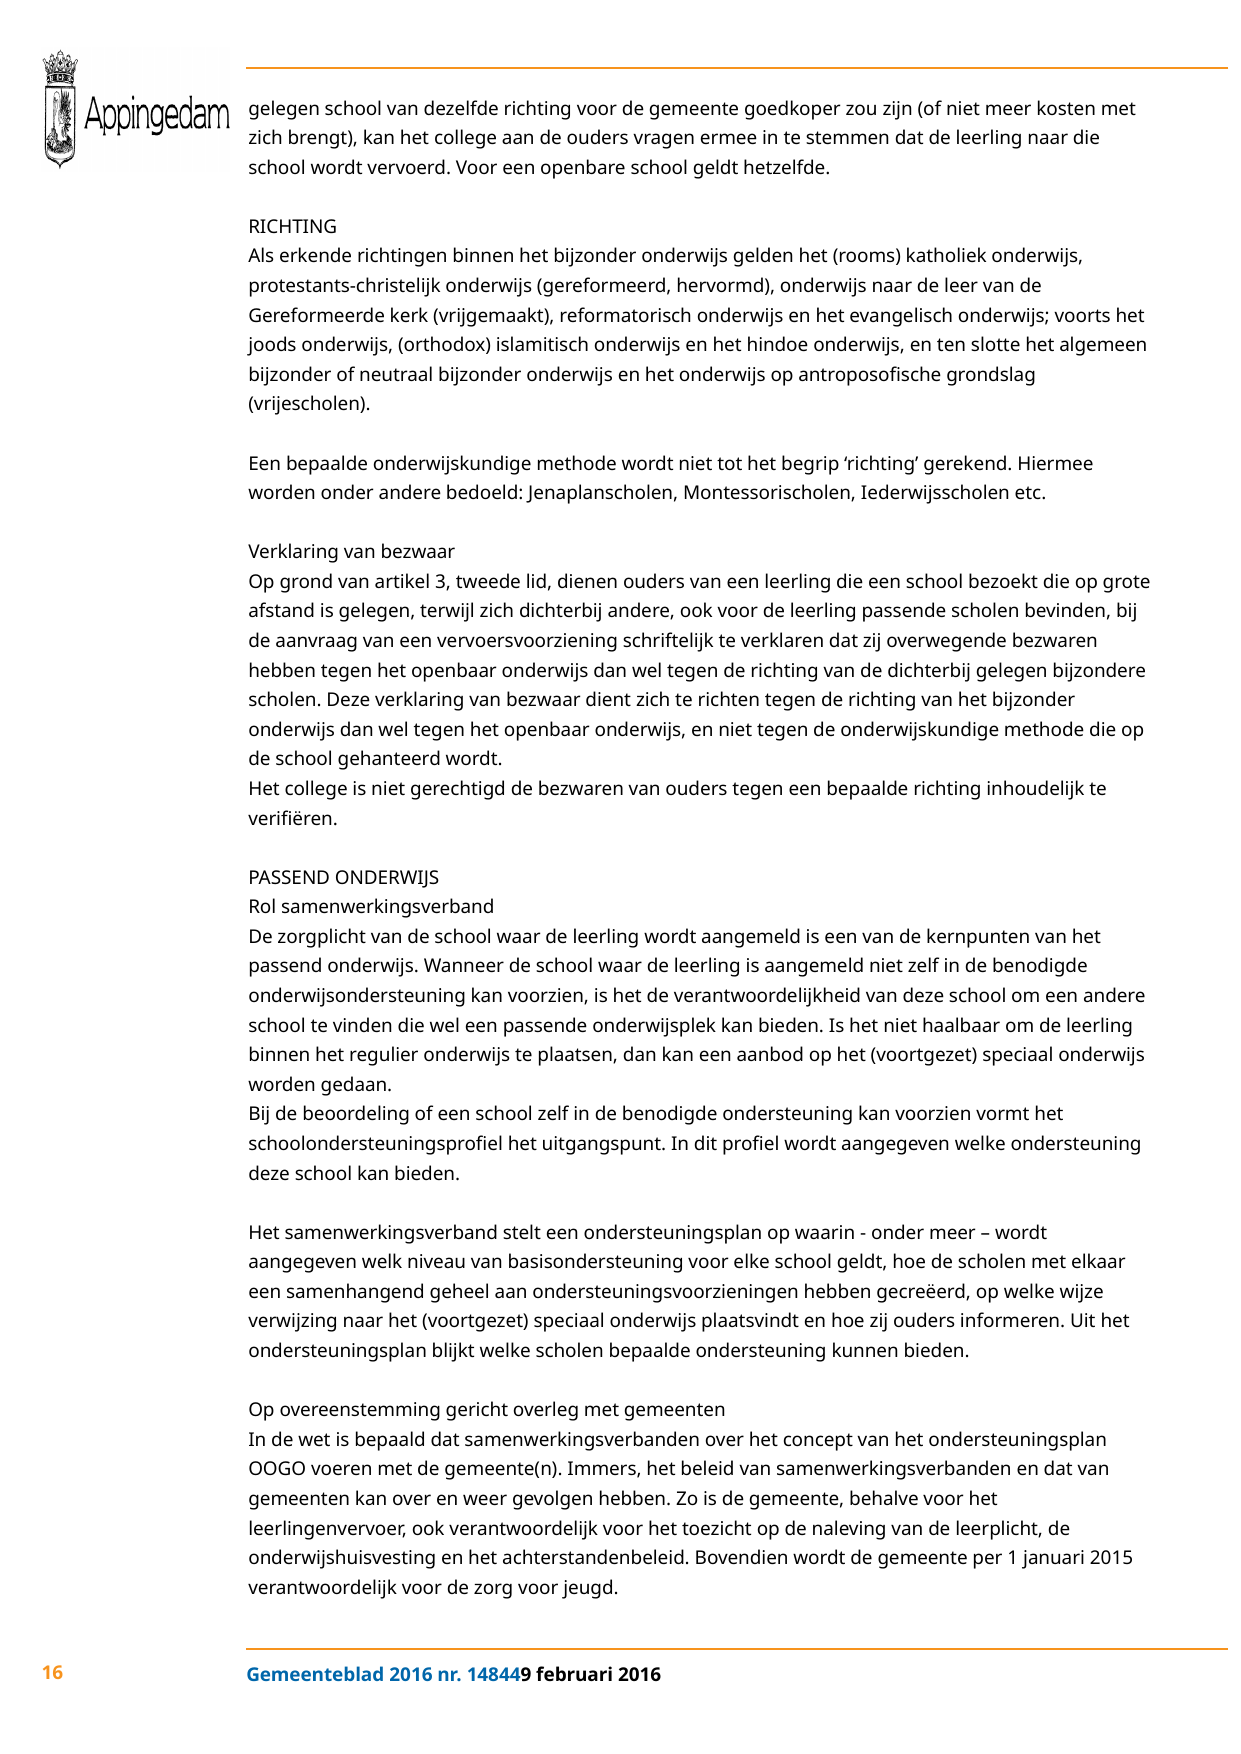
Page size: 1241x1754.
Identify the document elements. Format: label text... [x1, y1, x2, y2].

text PASSEND ONDERWIJS [248, 864, 1152, 890]
text Het samenwerkingsverband stelt een ondersteuningsplan op waarin - onder meer – wordt aangegeven welk niveau van basisondersteuning voor elke school geldt, hoe de scholen met elkaar een samenhangend geheel aan ondersteuningsvoorzieningen hebben gecreëerd, op welke wijze verwijzing naar het (voortgezet) speciaal onderwijs plaatsvindt en hoe zij ouders informeren. Uit het ondersteuningsplan blijkt welke scholen bepaalde ondersteuning kunnen bieden. [248, 1219, 1152, 1363]
text In de wet is bepaald dat samenwerkingsverbanden over het concept van het ondersteuningsplan OOGO voeren met de gemeente(n). Immers, het beleid van samenwerkingsverbanden en dat van gemeenten kan over en weer gevolgen hebben. Zo is de gemeente, behalve voor het leerlingenvervoer, ook verantwoordelijk voor het toezicht op de naleving van de leerplicht, de onderwijshuisvesting en het achterstandenbeleid. Bovendien wordt de gemeente per 1 januari 2015 verantwoordelijk voor de zorg voor jeugd. [248, 1426, 1152, 1600]
text Verklaring van bezwaar [248, 538, 1152, 564]
text Het college is niet gerechtigd de bezwaren van ouders tegen een bepaalde richting inhoudelijk te verifiëren. [248, 775, 1152, 831]
text Op overeenstemming gericht overleg met gemeenten [248, 1396, 1152, 1422]
picture [41, 47, 231, 172]
text De zorgplicht van de school waar de leerling wordt aangemeld is een van de kernpunten van het passend onderwijs. Wanneer de school waar de leerling is aangemeld niet zelf in de benodigde onderwijsondersteuning kan voorzien, is het de verantwoordelijkheid van deze school om een andere school te vinden die wel een passende onderwijsplek kan bieden. Is het niet haalbaar om de leerling binnen het regulier onderwijs te plaatsen, dan kan een aanbod op het (voortgezet) speciaal onderwijs worden gedaan. [248, 923, 1152, 1097]
text Bij de beoordeling of een school zelf in de benodigde ondersteuning kan voorzien vormt het schoolondersteuningsprofiel het uitgangspunt. In dit profiel wordt aangegeven welke ondersteuning deze school kan bieden. [248, 1101, 1152, 1186]
text Rol samenwerkingsverband [248, 893, 1152, 919]
text gelegen school van dezelfde richting voor de gemeente goedkoper zou zijn (of niet meer kosten met zich brengt), kan het college aan de ouders vragen ermee in te stemmen dat de leerling naar die school wordt vervoerd. Voor een openbare school geldt hetzelfde. [248, 95, 1152, 180]
text Op grond van artikel 3, tweede lid, dienen ouders van een leerling die een school bezoekt die op grote afstand is gelegen, terwijl zich dichterbij andere, ook voor de leerling passende scholen bevinden, bij de aanvraag van een vervoersvoorziening schriftelijk te verklaren dat zij overwegende bezwaren hebben tegen het openbaar onderwijs dan wel tegen de richting van de dichterbij gelegen bijzondere scholen. Deze verklaring van bezwaar dient zich te richten tegen de richting van het bijzonder onderwijs dan wel tegen het openbaar onderwijs, en niet tegen de onderwijskundige methode die op de school gehanteerd wordt. [248, 568, 1152, 771]
text RICHTING [248, 213, 1152, 239]
text Als erkende richtingen binnen het bijzonder onderwijs gelden het (rooms) katholiek onderwijs, protestants-christelijk onderwijs (gereformeerd, hervormd), onderwijs naar de leer van de Gereformeerde kerk (vrijgemaakt), reformatorisch onderwijs en het evangelisch onderwijs; voorts het joods onderwijs, (orthodox) islamitisch onderwijs en het hindoe onderwijs, en ten slotte het algemeen bijzonder of neutraal bijzonder onderwijs en het onderwijs op antroposofische grondslag (vrijescholen). [248, 243, 1152, 416]
text Een bepaalde onderwijskundige methode wordt niet tot het begrip ‘richting’ gerekend. Hiermee worden onder andere bedoeld: Jenaplanscholen, Montessorischolen, Iederwijsscholen etc. [248, 450, 1152, 505]
